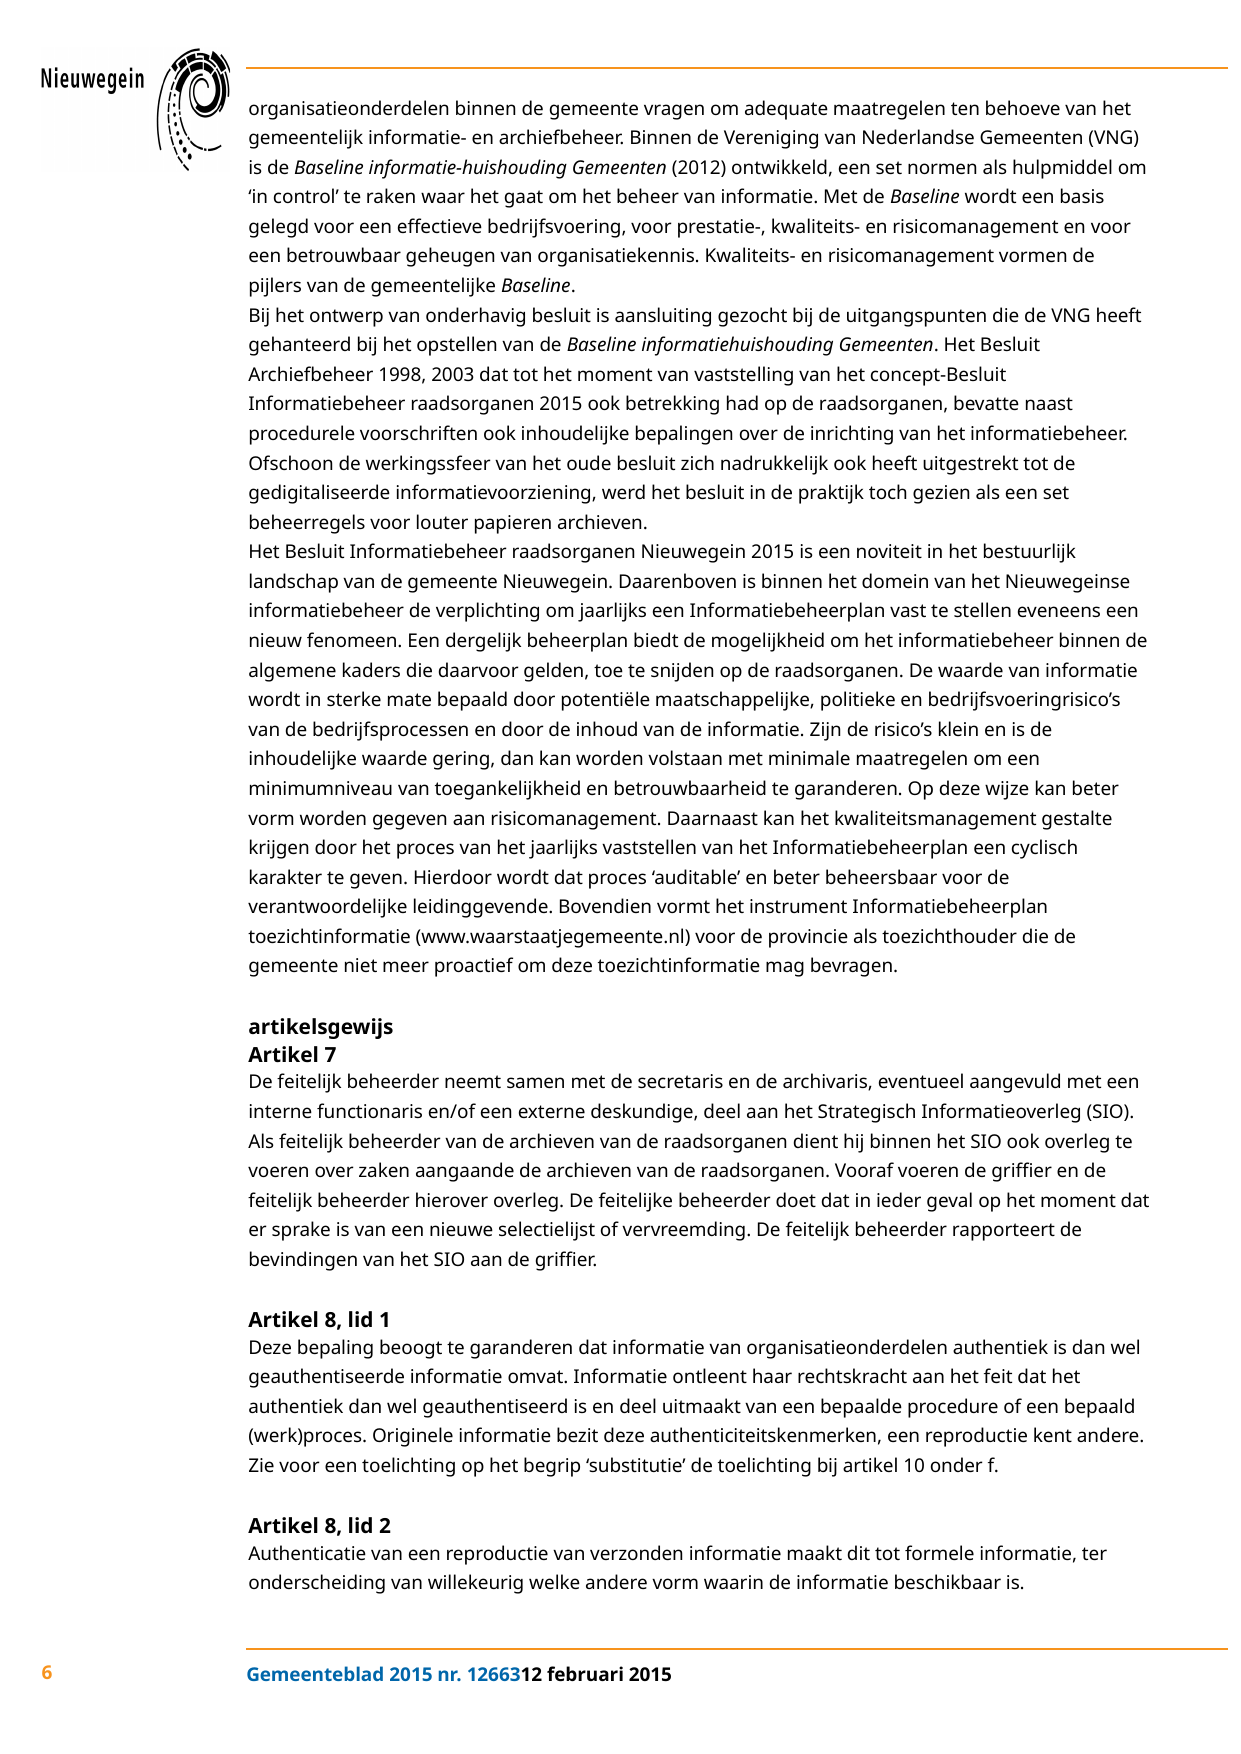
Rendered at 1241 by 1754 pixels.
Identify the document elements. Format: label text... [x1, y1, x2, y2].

text De feitelijk beheerder neemt samen met de secretaris en de archivaris, eventueel aangevuld met een interne functionaris en/of een externe deskundige, deel aan het Strategisch Informatieoverleg (SIO). Als feitelijk beheerder van de archieven van de raadsorganen dient hij binnen het SIO ook overleg te voeren over zaken aangaande de archieven van de raadsorganen. Vooraf voeren de griffier en de feitelijk beheerder hierover overleg. De feitelijke beheerder doet dat in ieder geval op het moment dat er sprake is van een nieuwe selectielijst of vervreemding. De feitelijk beheerder rapporteert de bevindingen van het SIO aan de griffier. [248, 1069, 1152, 1272]
text Artikel 7 [248, 1040, 1152, 1069]
picture [41, 47, 231, 172]
text artikelsgewijs [248, 1012, 1152, 1040]
text Artikel 8, lid 2 [248, 1511, 1152, 1540]
text Bij het ontwerp van onderhavig besluit is aansluiting gezocht bij de uitgangspunten die de VNG heeft gehanteerd bij het opstellen van de Baseline informatiehuishouding Gemeenten. Het Besluit Archiefbeheer 1998, 2003 dat tot het moment van vaststelling van het concept-Besluit Informatiebeheer raadsorganen 2015 ook betrekking had op de raadsorganen, bevatte naast procedurele voorschriften ook inhoudelijke bepalingen over de inrichting van het informatiebeheer. Ofschoon de werkingssfeer van het oude besluit zich nadrukkelijk ook heeft uitgestrekt tot de gedigitaliseerde informatievoorziening, werd het besluit in de praktijk toch gezien als een set beheerregels voor louter papieren archieven. [248, 302, 1152, 535]
text organisatieonderdelen binnen de gemeente vragen om adequate maatregelen ten behoeve van het gemeentelijk informatie- en archiefbeheer. Binnen de Vereniging van Nederlandse Gemeenten (VNG) is de Baseline informatie-huishouding Gemeenten (2012) ontwikkeld, een set normen als hulpmiddel om ‘in control’ te raken waar het gaat om het beheer van informatie. Met de Baseline wordt een basis gelegd voor een effectieve bedrijfsvoering, voor prestatie-, kwaliteits- en risicomanagement en voor een betrouwbaar geheugen van organisatiekennis. Kwaliteits- en risicomanagement vormen de pijlers van de gemeentelijke Baseline. [248, 95, 1152, 298]
text Artikel 8, lid 1 [248, 1305, 1152, 1334]
text Authenticatie van een reproductie van verzonden informatie maakt dit tot formele informatie, ter onderscheiding van willekeurig welke andere vorm waarin de informatie beschikbaar is. [248, 1540, 1152, 1595]
text Deze bepaling beoogt te garanderen dat informatie van organisatieonderdelen authentiek is dan wel geauthentiseerde informatie omvat. Informatie ontleent haar rechtskracht aan het feit dat het authentiek dan wel geauthentiseerd is en deel uitmaakt van een bepaalde procedure of een bepaald (werk)proces. Originele informatie bezit deze authenticiteitskenmerken, een reproductie kent andere. Zie voor een toelichting op het begrip ‘substitutie’ de toelichting bij artikel 10 onder f. [248, 1334, 1152, 1478]
text Het Besluit Informatiebeheer raadsorganen Nieuwegein 2015 is een noviteit in het bestuurlijk landschap van de gemeente Nieuwegein. Daarenboven is binnen het domein van het Nieuwegeinse informatiebeheer de verplichting om jaarlijks een Informatiebeheerplan vast te stellen eveneens een nieuw fenomeen. Een dergelijk beheerplan biedt de mogelijkheid om het informatiebeheer binnen de algemene kaders die daarvoor gelden, toe te snijden op de raadsorganen. De waarde van informatie wordt in sterke mate bepaald door potentiële maatschappelijke, politieke en bedrijfsvoeringrisico’s van de bedrijfsprocessen en door de inhoud van de informatie. Zijn de risico’s klein en is de inhoudelijke waarde gering, dan kan worden volstaan met minimale maatregelen om een minimumniveau van toegankelijkheid en betrouwbaarheid te garanderen. Op deze wijze kan beter vorm worden gegeven aan risicomanagement. Daarnaast kan het kwaliteitsmanagement gestalte krijgen door het proces van het jaarlijks vaststellen van het Informatiebeheerplan een cyclisch karakter te geven. Hierdoor wordt dat proces ‘auditable’ en beter beheersbaar voor de verantwoordelijke leidinggevende. Bovendien vormt het instrument Informatiebeheerplan toezichtinformatie (www.waarstaatjegemeente.nl) voor de provincie als toezichthouder die de gemeente niet meer proactief om deze toezichtinformatie mag bevragen. [248, 538, 1152, 978]
